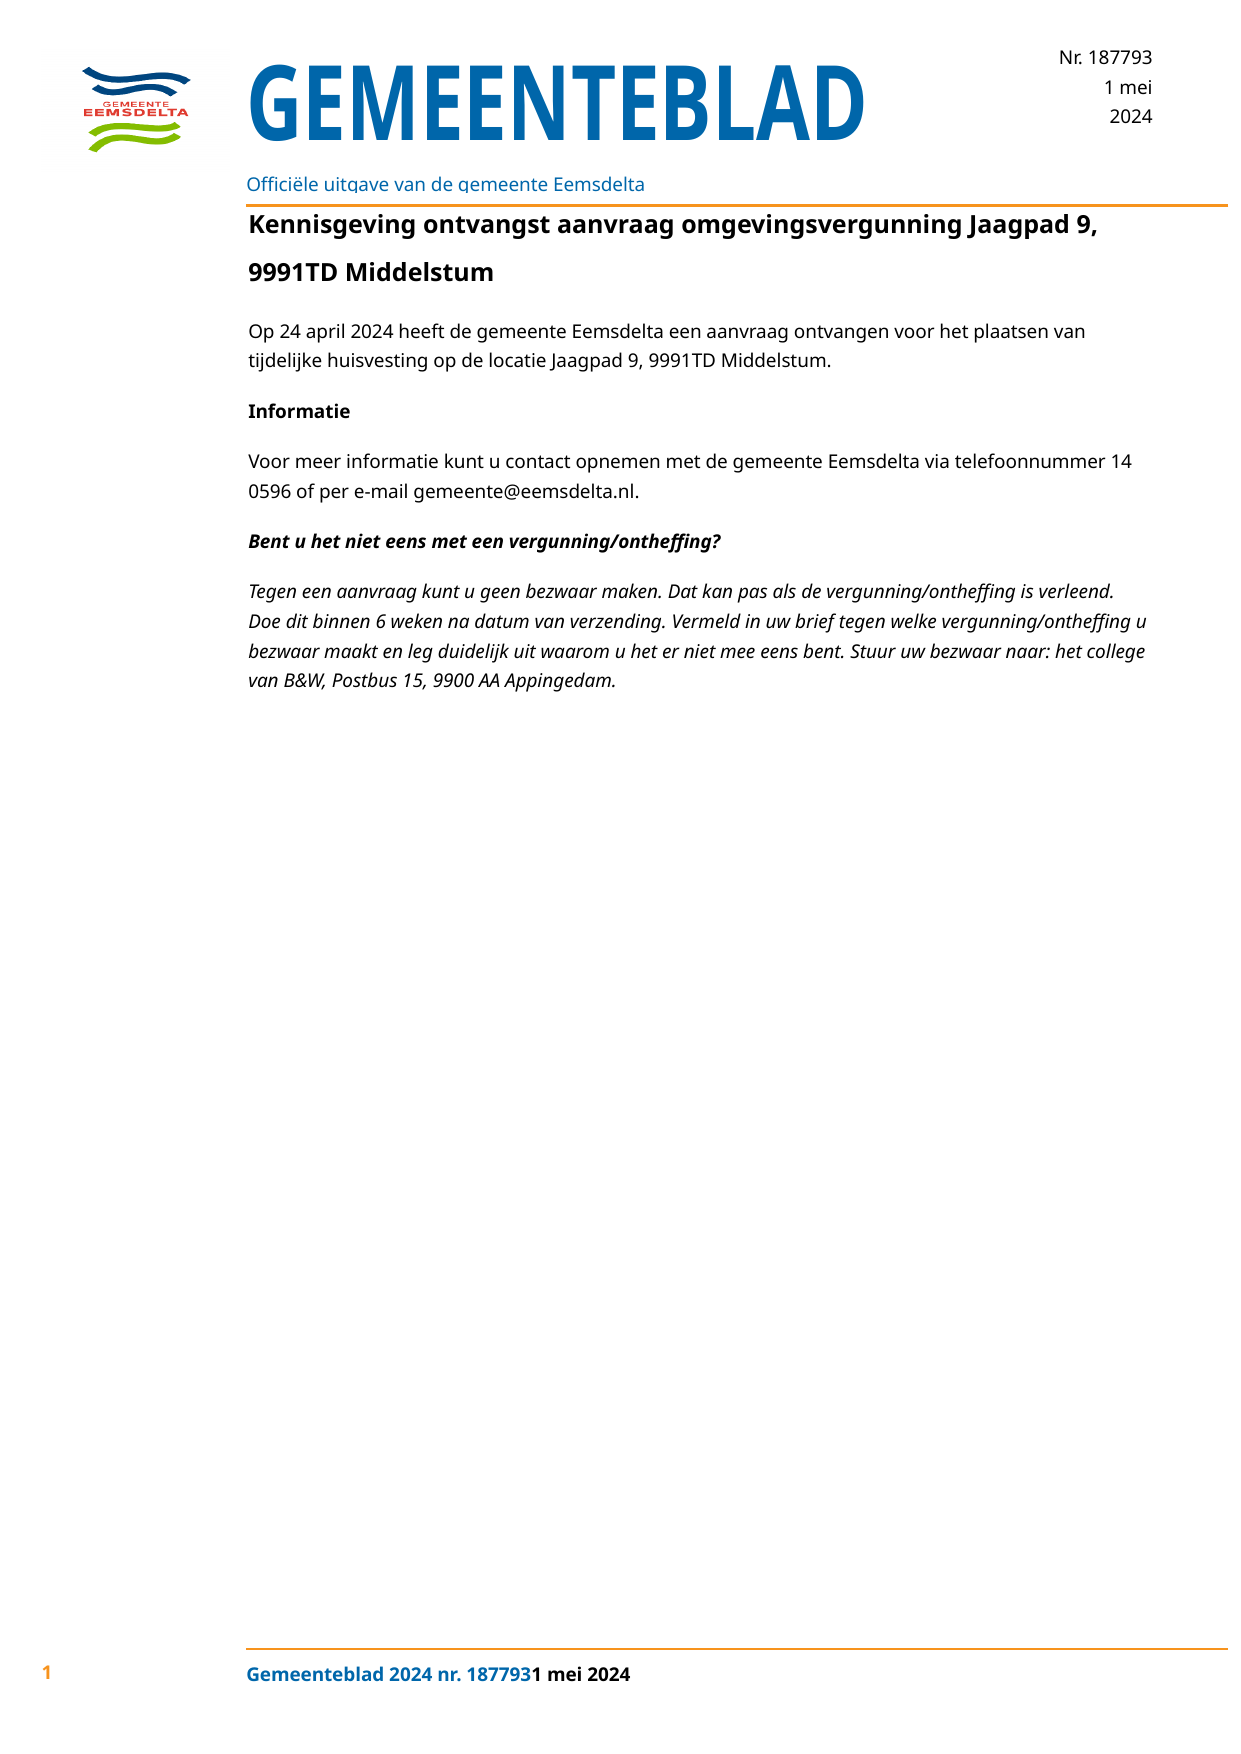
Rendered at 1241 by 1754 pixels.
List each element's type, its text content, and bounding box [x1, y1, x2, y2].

picture [41, 47, 231, 172]
text Bent u het niet eens met een vergunning/ontheffing? [248, 528, 1152, 554]
text Tegen een aanvraag kunt u geen bezwaar maken. Dat kan pas als de vergunning/ontheffing is verleend. Doe dit binnen 6 weken na datum van verzending. Vermeld in uw brief tegen welke vergunning/ontheffing u bezwaar maakt en leg duidelijk uit waarom u het er niet mee eens bent. Stuur uw bezwaar naar: het college van B&W, Postbus 15, 9900 AA Appingedam. [248, 579, 1152, 693]
text Op 24 april 2024 heeft de gemeente Eemsdelta een aanvraag ontvangen voor het plaatsen van tijdelijke huisvesting op de locatie Jaagpad 9, 9991TD Middelstum. [248, 318, 1152, 373]
text Kennisgeving ontvangst aanvraag omgevingsvergunning Jaagpad 9, 9991TD Middelstum [248, 207, 1152, 288]
text Informatie [248, 398, 1152, 424]
text Voor meer informatie kunt u contact opnemen met de gemeente Eemsdelta via telefoonnummer 14 0596 of per e-mail gemeente@eemsdelta.nl. [248, 448, 1152, 504]
